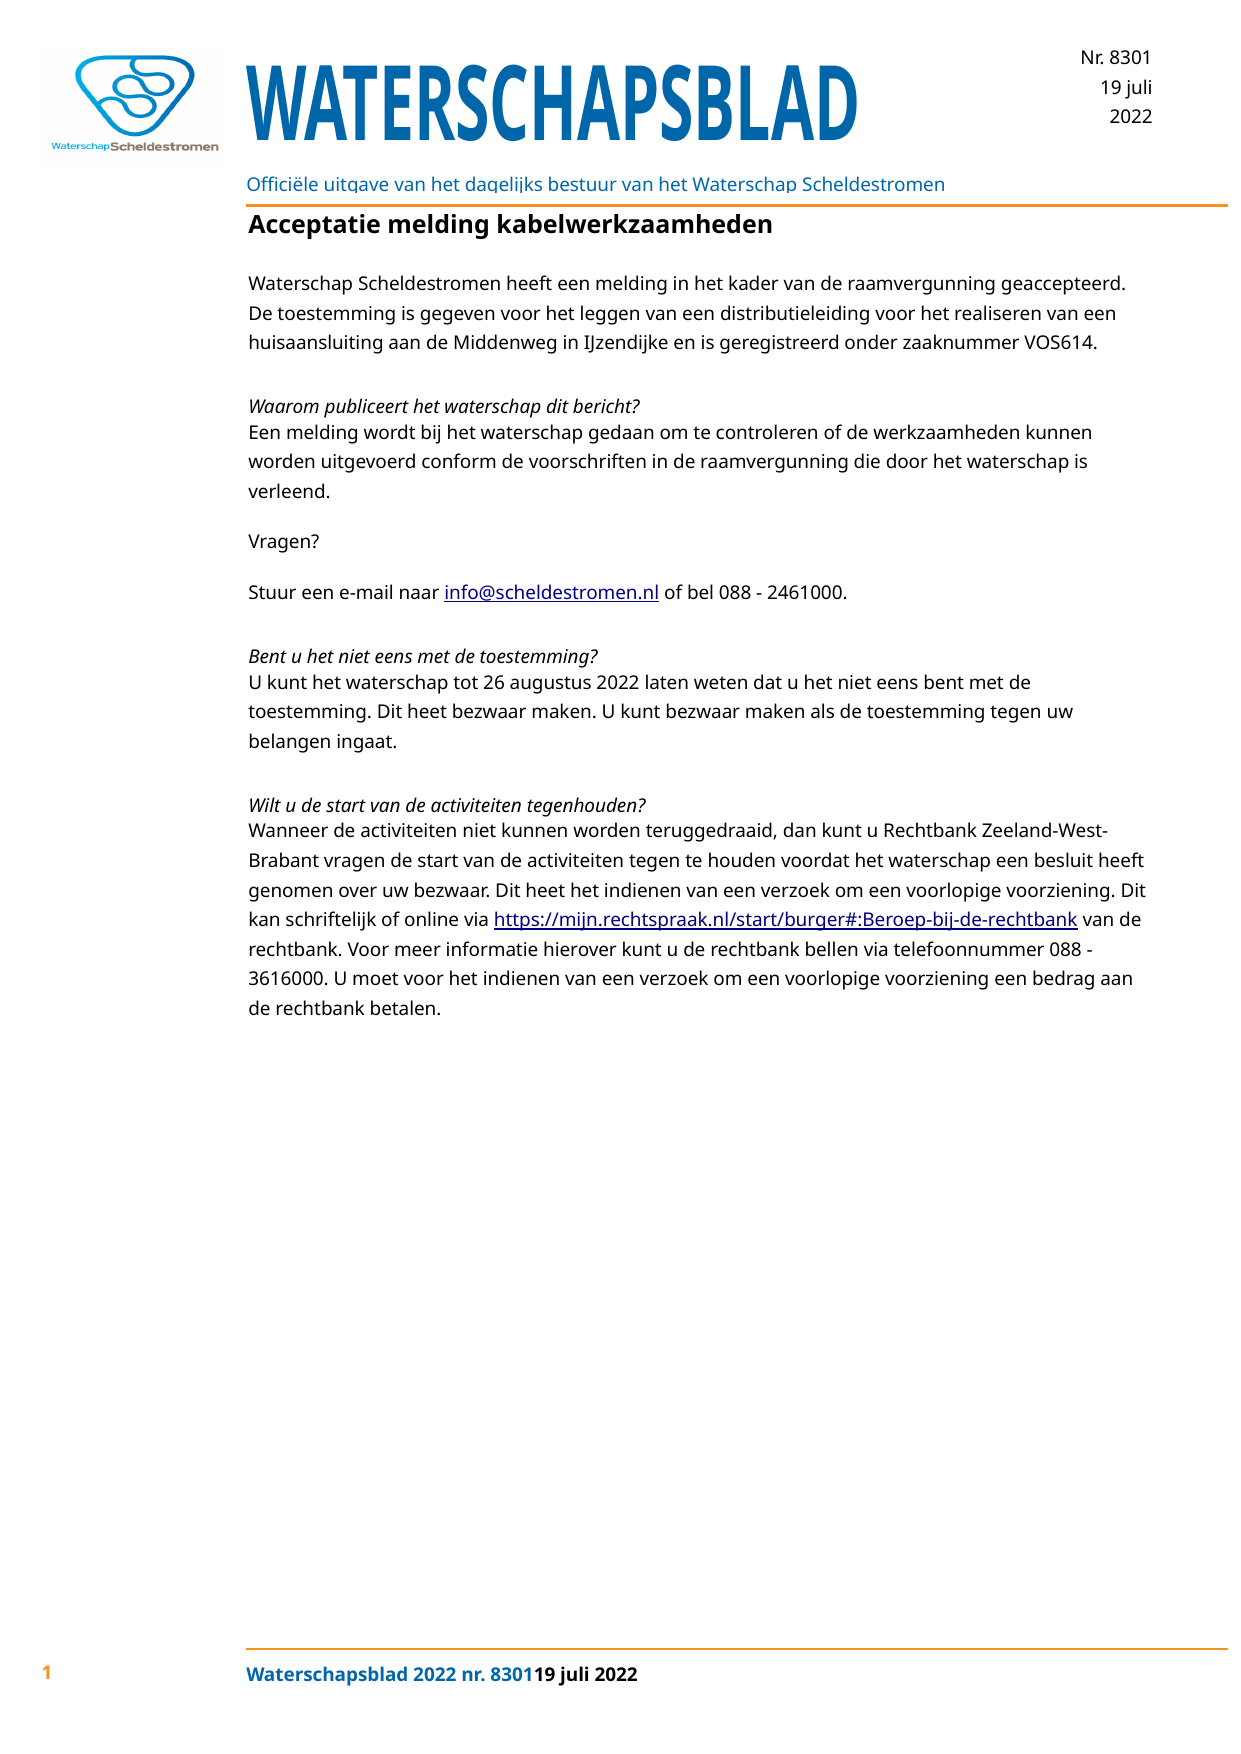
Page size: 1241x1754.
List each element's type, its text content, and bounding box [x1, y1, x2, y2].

text U kunt het waterschap tot 26 augustus 2022 laten weten dat u het niet eens bent met de toestemming. Dit heet bezwaar maken. U kunt bezwaar maken als de toestemming tegen uw belangen ingaat. [248, 669, 1152, 754]
text Waterschap Scheldestromen heeft een melding in het kader van de raamvergunning geaccepteerd. De toestemming is gegeven voor het leggen van een distributieleiding voor het realiseren van een huisaansluiting aan de Middenweg in IJzendijke en is geregistreerd onder zaaknummer VOS614. [248, 270, 1152, 355]
text Wanneer de activiteiten niet kunnen worden teruggedraaid, dan kunt u Rechtbank Zeeland-West-Brabant vragen de start van de activiteiten tegen te houden voordat het waterschap een besluit heeft genomen over uw bezwaar. Dit heet het indienen van een verzoek om een voorlopige voorziening. Dit kan schriftelijk of online via https://mijn.rechtspraak.nl/start/burger#:Beroep-bij-de-rechtbank van de rechtbank. Voor meer informatie hierover kunt u de rechtbank bellen via telefoonnummer 088 - 3616000. U moet voor het indienen van een verzoek om een voorlopige voorziening een bedrag aan de rechtbank betalen. [248, 818, 1152, 1021]
text Waarom publiceert het waterschap dit bericht? [248, 393, 1152, 419]
text Acceptatie melding kabelwerkzaamheden [248, 207, 1152, 241]
text Een melding wordt bij het waterschap gedaan om te controleren of de werkzaamheden kunnen worden uitgevoerd conform de voorschriften in de raamvergunning die door het waterschap is verleend. [248, 419, 1152, 504]
text Wilt u de start van de activiteiten tegenhouden? [248, 792, 1152, 818]
text Vragen? [248, 529, 1152, 554]
picture [41, 47, 231, 172]
text Bent u het niet eens met de toestemming? [248, 643, 1152, 669]
text Stuur een e-mail naar info@scheldestromen.nl of bel 088 - 2461000. [248, 579, 1152, 605]
